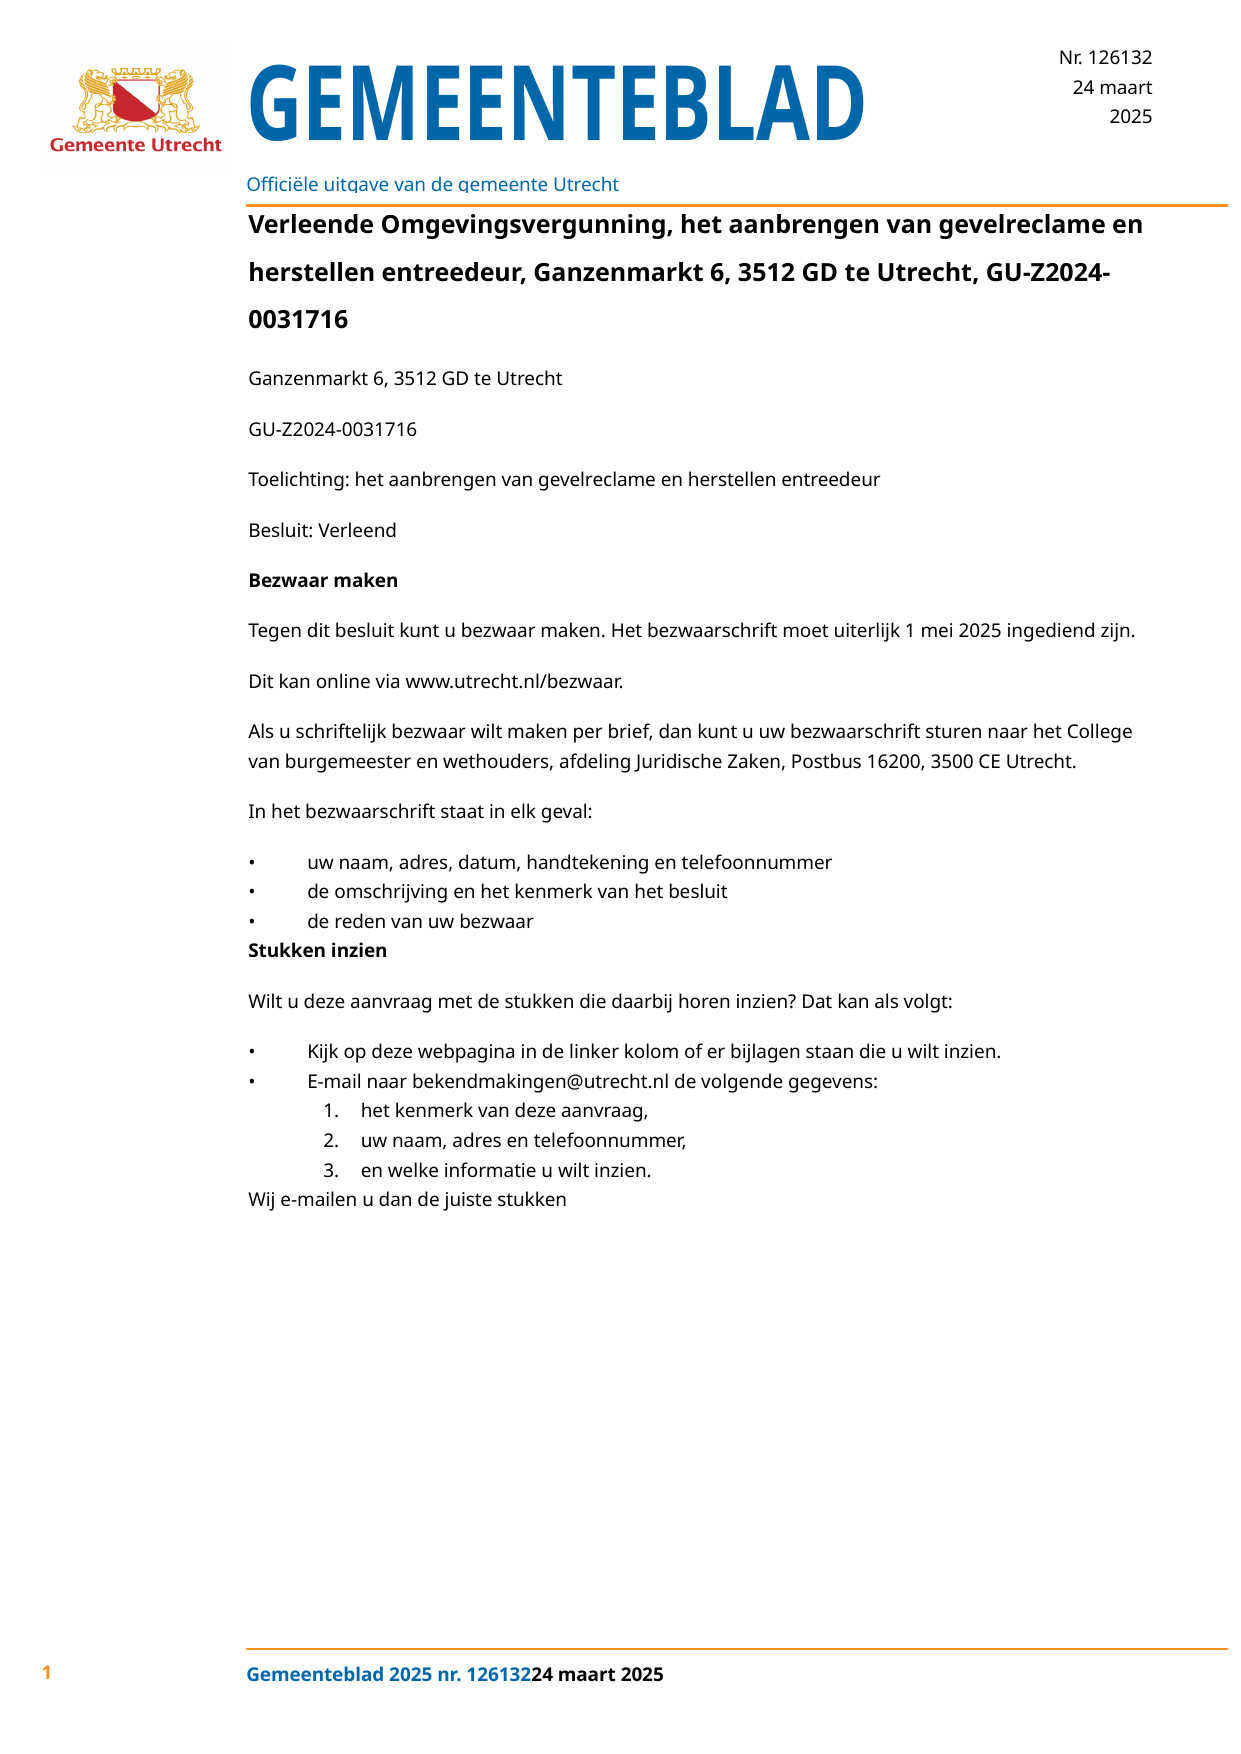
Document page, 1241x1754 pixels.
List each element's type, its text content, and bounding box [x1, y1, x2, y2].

text Besluit: Verleend [248, 517, 1152, 542]
text Tegen dit besluit kunt u bezwaar maken. Het bezwaarschrift moet uiterlijk 1 mei 2025 ingediend zijn. [248, 618, 1152, 643]
picture [41, 47, 231, 172]
list de omschrijving en het kenmerk van het besluit [248, 878, 1152, 904]
text Als u schriftelijk bezwaar wilt maken per brief, dan kunt u uw bezwaarschrift sturen naar het College van burgemeester en wethouders, afdeling Juridische Zaken, Postbus 16200, 3500 CE Utrecht. [248, 718, 1152, 774]
list en welke informatie u wilt inzien. [323, 1157, 1152, 1182]
list uw naam, adres en telefoonnummer, [323, 1127, 1152, 1153]
text Wij e-mailen u dan de juiste stukken [248, 1186, 1152, 1212]
list Kijk op deze webpagina in de linker kolom of er bijlagen staan die u wilt inzien. [248, 1038, 1152, 1064]
list E-mail naar bekendmakingen@utrecht.nl de volgende gegevens: [248, 1068, 1152, 1094]
text Wilt u deze aanvraag met de stukken die daarbij horen inzien? Dat kan als volgt: [248, 988, 1152, 1014]
text GU-Z2024-0031716 [248, 416, 1152, 442]
text Stukken inzien [248, 938, 1152, 963]
list het kenmerk van deze aanvraag, [323, 1098, 1152, 1123]
list uw naam, adres, datum, handtekening en telefoonnummer [248, 849, 1152, 874]
list de reden van uw bezwaar [248, 908, 1152, 934]
text Verleende Omgevingsvergunning, het aanbrengen van gevelreclame en herstellen entreedeur, Ganzenmarkt 6, 3512 GD te Utrecht, GU-Z2024-0031716 [248, 207, 1152, 336]
text In het bezwaarschrift staat in elk geval: [248, 798, 1152, 824]
text Ganzenmarkt 6, 3512 GD te Utrecht [248, 366, 1152, 391]
text Bezwaar maken [248, 567, 1152, 593]
text Dit kan online via www.utrecht.nl/bezwaar. [248, 668, 1152, 694]
text Toelichting: het aanbrengen van gevelreclame en herstellen entreedeur [248, 466, 1152, 492]
